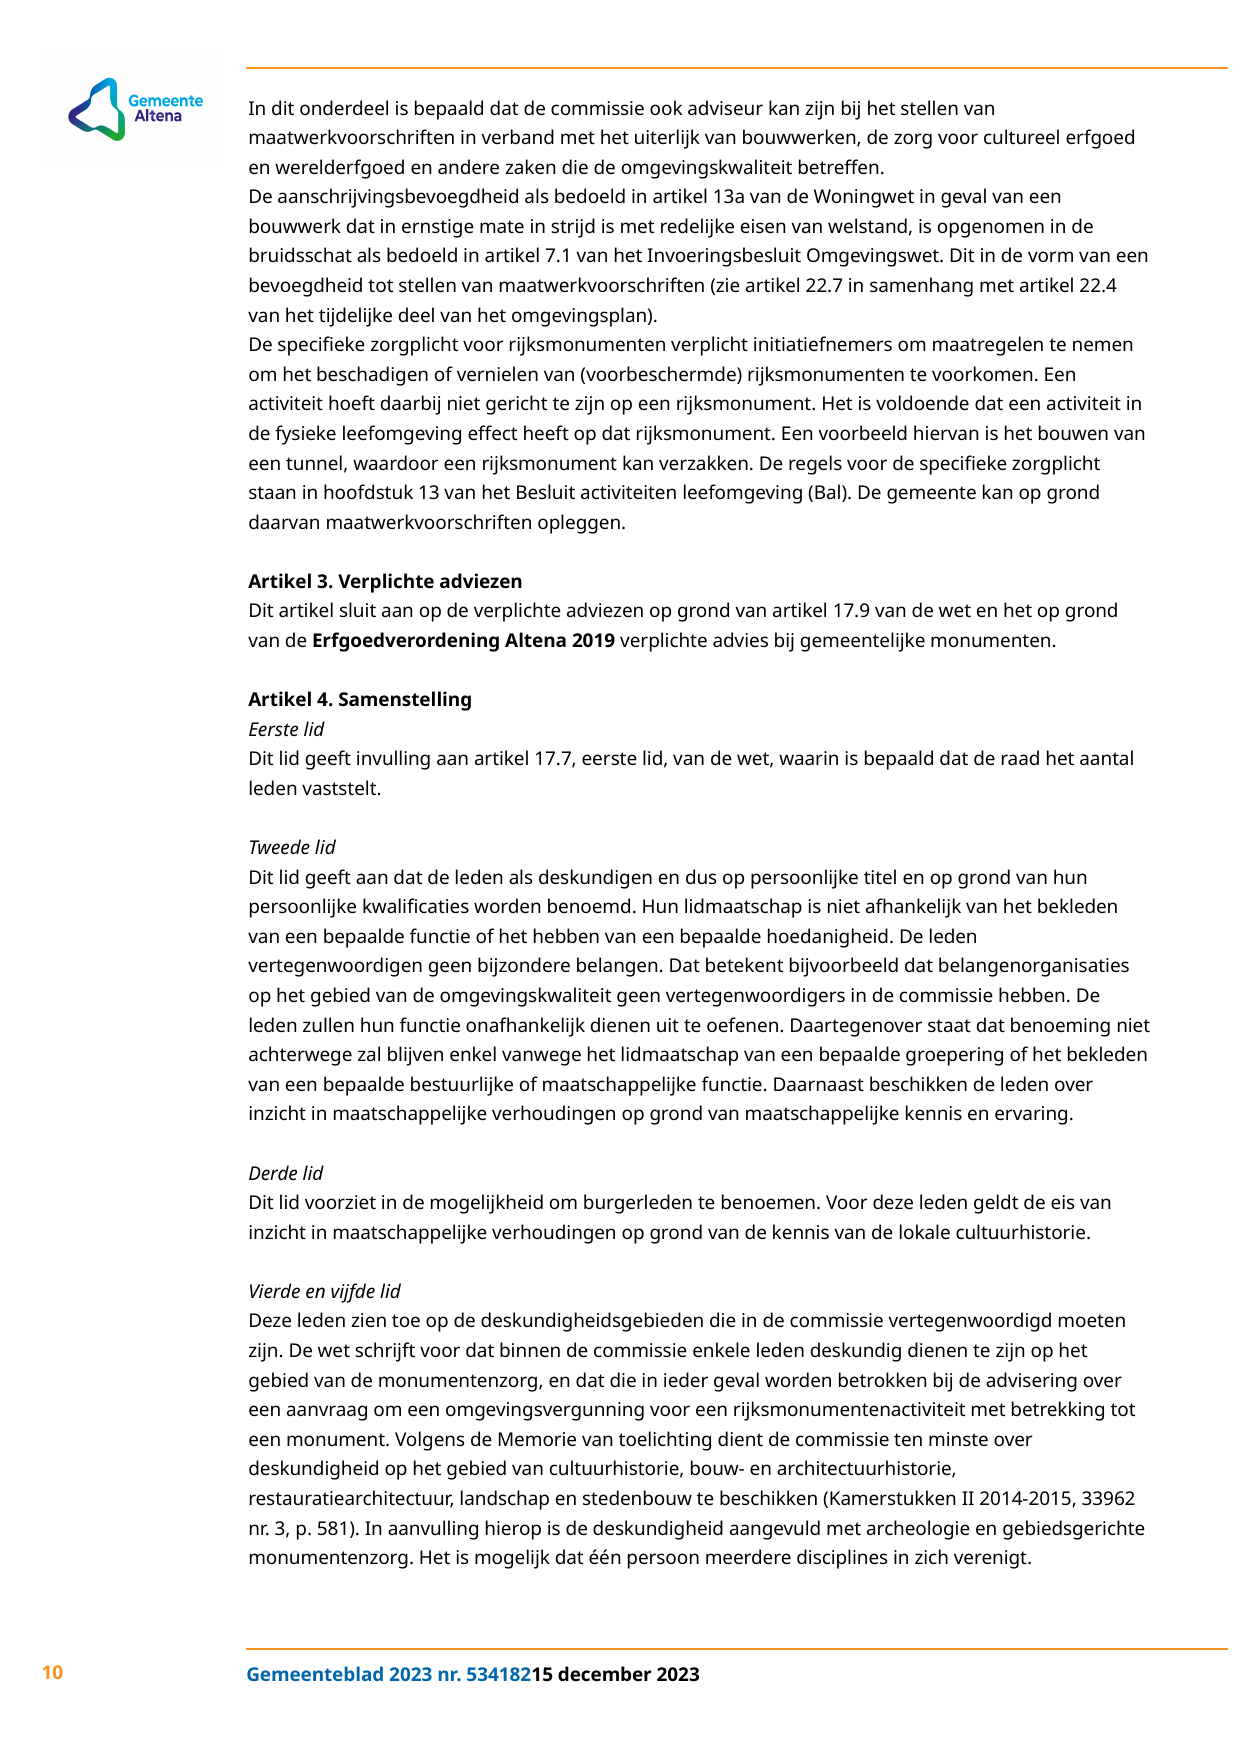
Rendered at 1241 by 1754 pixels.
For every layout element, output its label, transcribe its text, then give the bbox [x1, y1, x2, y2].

text Dit lid voorziet in de mogelijkheid om burgerleden te benoemen. Voor deze leden geldt de eis van inzicht in maatschappelijke verhoudingen op grond van de kennis van de lokale cultuurhistorie. [248, 1189, 1152, 1245]
text Eerste lid [248, 716, 1152, 742]
text Artikel 4. Samenstelling [248, 686, 1152, 712]
text Tweede lid [248, 834, 1152, 860]
text Dit artikel sluit aan op de verplichte adviezen op grond van artikel 17.9 van de wet en het op grond van de Erfgoedverordening Altena 2019 verplichte advies bij gemeentelijke monumenten. [248, 598, 1152, 653]
text Dit lid geeft invulling aan artikel 17.7, eerste lid, van de wet, waarin is bepaald dat de raad het aantal leden vaststelt. [248, 746, 1152, 801]
text Vierde en vijfde lid [248, 1278, 1152, 1304]
text Deze leden zien toe op de deskundigheidsgebieden die in de commissie vertegenwoordigd moeten zijn. De wet schrijft voor dat binnen de commissie enkele leden deskundig dienen te zijn op het gebied van de monumentenzorg, en dat die in ieder geval worden betrokken bij de advisering over een aanvraag om een omgevingsvergunning voor een rijksmonumentenactiviteit met betrekking tot een monument. Volgens de Memorie van toelichting dient de commissie ten minste over deskundigheid op het gebied van cultuurhistorie, bouw- en architectuurhistorie, restauratiearchitectuur, landschap en stedenbouw te beschikken (Kamerstukken II 2014-2015, 33962 nr. 3, p. 581). In aanvulling hierop is de deskundigheid aangevuld met archeologie en gebiedsgerichte monumentenzorg. Het is mogelijk dat één persoon meerdere disciplines in zich verenigt. [248, 1308, 1152, 1570]
text In dit onderdeel is bepaald dat de commissie ook adviseur kan zijn bij het stellen van maatwerkvoorschriften in verband met het uiterlijk van bouwwerken, de zorg voor cultureel erfgoed en werelderfgoed en andere zaken die de omgevingskwaliteit betreffen. [248, 95, 1152, 180]
picture [41, 47, 231, 172]
text Dit lid geeft aan dat de leden als deskundigen en dus op persoonlijke titel en op grond van hun persoonlijke kwalificaties worden benoemd. Hun lidmaatschap is niet afhankelijk van het bekleden van een bepaalde functie of het hebben van een bepaalde hoedanigheid. De leden vertegenwoordigen geen bijzondere belangen. Dat betekent bijvoorbeeld dat belangenorganisaties op het gebied van de omgevingskwaliteit geen vertegenwoordigers in de commissie hebben. De leden zullen hun functie onafhankelijk dienen uit te oefenen. Daartegenover staat dat benoeming niet achterwege zal blijven enkel vanwege het lidmaatschap van een bepaalde groepering of het bekleden van een bepaalde bestuurlijke of maatschappelijke functie. Daarnaast beschikken de leden over inzicht in maatschappelijke verhoudingen op grond van maatschappelijke kennis en ervaring. [248, 864, 1152, 1126]
text Artikel 3. Verplichte adviezen [248, 568, 1152, 594]
text De aanschrijvingsbevoegdheid als bedoeld in artikel 13a van de Woningwet in geval van een bouwwerk dat in ernstige mate in strijd is met redelijke eisen van welstand, is opgenomen in de bruidsschat als bedoeld in artikel 7.1 van het Invoeringsbesluit Omgevingswet. Dit in de vorm van een bevoegdheid tot stellen van maatwerkvoorschriften (zie artikel 22.7 in samenhang met artikel 22.4 van het tijdelijke deel van het omgevingsplan). [248, 183, 1152, 328]
text Derde lid [248, 1160, 1152, 1186]
text De specifieke zorgplicht voor rijksmonumenten verplicht initiatiefnemers om maatregelen te nemen om het beschadigen of vernielen van (voorbeschermde) rijksmonumenten te voorkomen. Een activiteit hoeft daarbij niet gericht te zijn op een rijksmonument. Het is voldoende dat een activiteit in de fysieke leefomgeving effect heeft op dat rijksmonument. Een voorbeeld hiervan is het bouwen van een tunnel, waardoor een rijksmonument kan verzakken. De regels voor de specifieke zorgplicht staan in hoofdstuk 13 van het Besluit activiteiten leefomgeving (Bal). De gemeente kan op grond daarvan maatwerkvoorschriften opleggen. [248, 331, 1152, 535]
